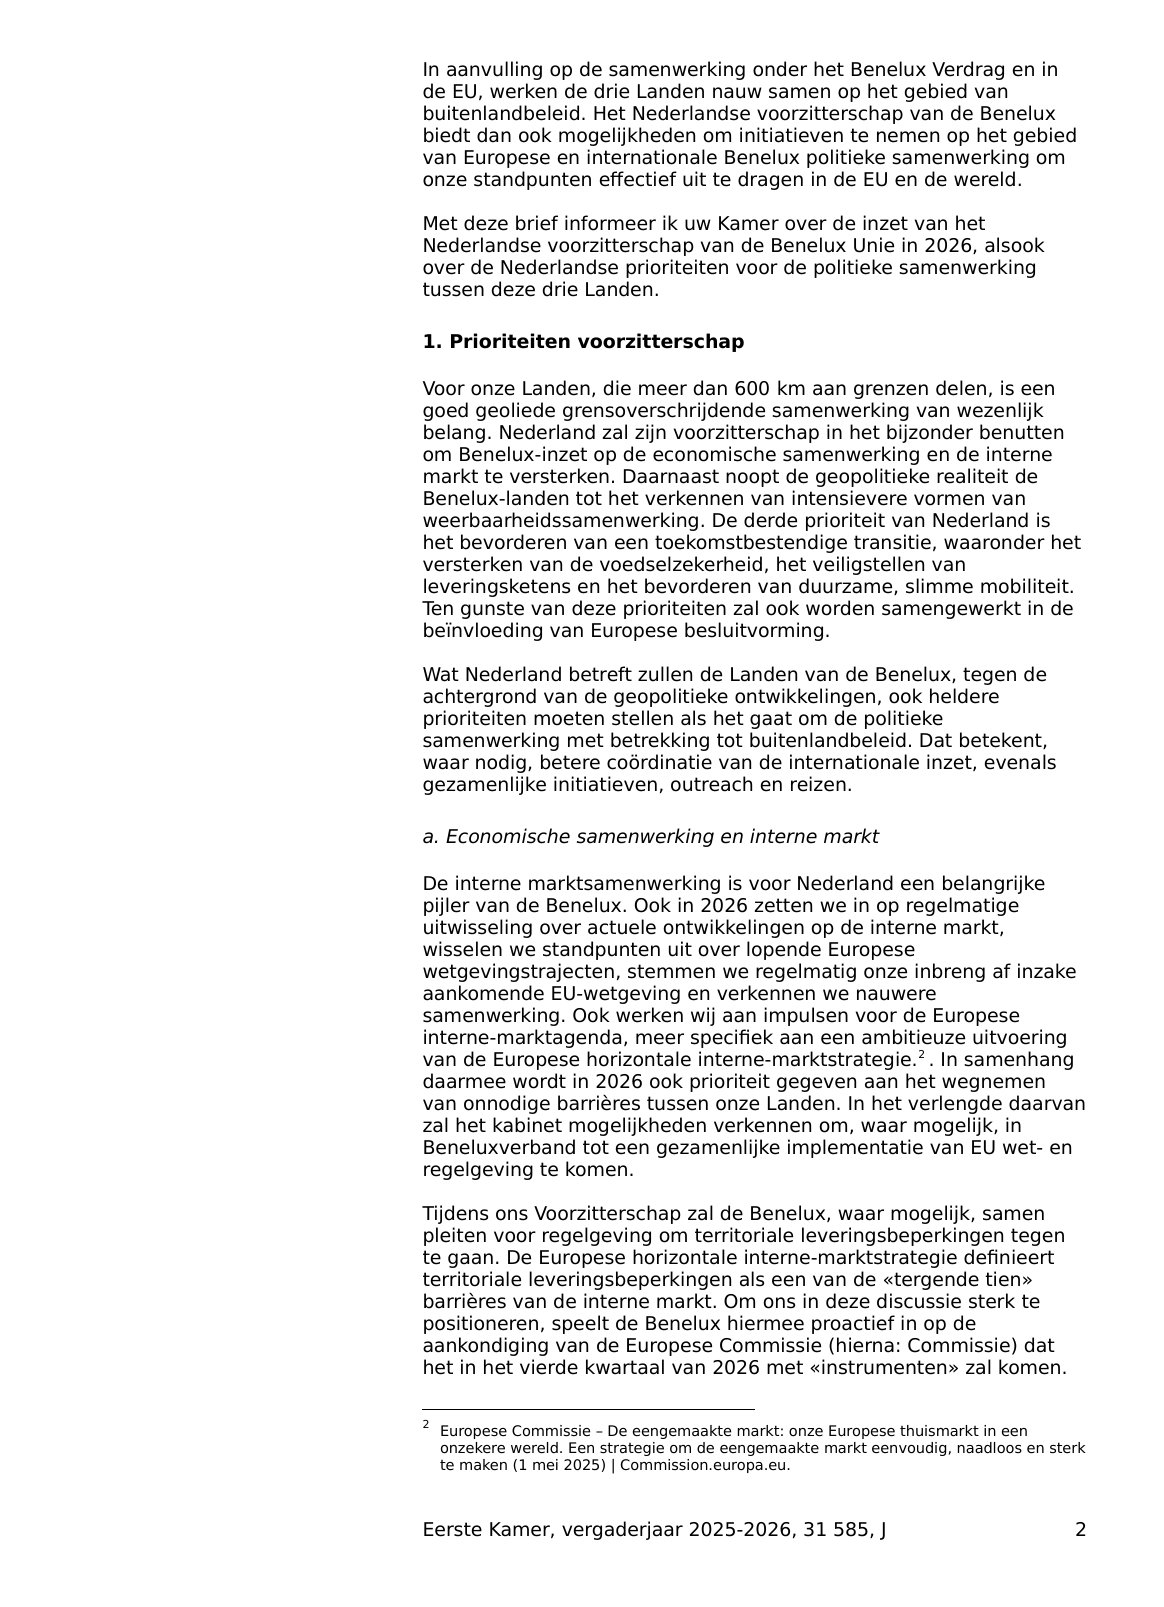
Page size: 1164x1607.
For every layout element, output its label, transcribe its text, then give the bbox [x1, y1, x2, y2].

text Voor onze Landen, die meer dan 600 km aan grenzen delen, is een goed geoliede grensoverschrijdende samenwerking van wezenlijk belang. Nederland zal zijn voorzitterschap in het bijzonder benutten om Benelux-inzet op de economische samenwerking en de interne markt te versterken. Daarnaast noopt de geopolitieke realiteit de Benelux-landen tot het verkennen van intensievere vormen van weerbaarheidssamenwerking. De derde prioriteit van Nederland is het bevorderen van een toekomstbestendige transitie, waaronder het versterken van de voedselzekerheid, het veiligstellen van leveringsketens en het bevorderen van duurzame, slimme mobiliteit. Ten gunste van deze prioriteiten zal ook worden samengewerkt in de beïnvloeding van Europese besluitvorming. [422, 378, 1087, 642]
text Wat Nederland betreft zullen de Landen van de Benelux, tegen de achtergrond van de geopolitieke ontwikkelingen, ook heldere prioriteiten moeten stellen als het gaat om de politieke samenwerking met betrekking tot buitenlandbeleid. Dat betekent, waar nodig, betere coördinatie van de internationale inzet, evenals gezamenlijke initiatieven, outreach en reizen. [422, 664, 1087, 796]
text Met deze brief informeer ik uw Kamer over de inzet van het Nederlandse voorzitterschap van de Benelux Unie in 2026, alsook over de Nederlandse prioriteiten voor de politieke samenwerking tussen deze drie Landen. [422, 213, 1087, 301]
subtitle a. Economische samenwerking en interne markt [422, 826, 1087, 848]
text In aanvulling op de samenwerking onder het Benelux Verdrag en in de EU, werken de drie Landen nauw samen op het gebied van buitenlandbeleid. Het Nederlandse voorzitterschap van de Benelux biedt dan ook mogelijkheden om initiatieven te nemen op het gebied van Europese en internationale Benelux politieke samenwerking om onze standpunten effectief uit te dragen in de EU en de wereld. [422, 59, 1087, 191]
text Tijdens ons Voorzitterschap zal de Benelux, waar mogelijk, samen pleiten voor regelgeving om territoriale leveringsbeperkingen tegen te gaan. De Europese horizontale interne-marktstrategie definieert territoriale leveringsbeperkingen als een van de «tergende tien» barrières van de interne markt. Om ons in deze discussie sterk te positioneren, speelt de Benelux hiermee proactief in op de aankondiging van de Europese Commissie (hierna: Commissie) dat het in het vierde kwartaal van 2026 met «instrumenten» zal komen. [422, 1203, 1087, 1378]
text De interne marktsamenwerking is voor Nederland een belangrijke pijler van de Benelux. Ook in 2026 zetten we in op regelmatige uitwisseling over actuele ontwikkelingen op de interne markt, wisselen we standpunten uit over lopende Europese wetgevingstrajecten, stemmen we regelmatig onze inbreng af inzake aankomende EU-wetgeving en verkennen we nauwere samenwerking. Ook werken wij aan impulsen voor de Europese interne-marktagenda, meer specifiek aan een ambitieuze uitvoering van de Europese horizontale interne-marktstrategie.. In samenhang daarmee wordt in 2026 ook prioriteit gegeven aan het wegnemen van onnodige barrières tussen onze Landen. In het verlengde daarvan zal het kabinet mogelijkheden verkennen om, waar mogelijk, in Beneluxverband tot een gezamenlijke implementatie van EU wet- en regelgeving te komen. [422, 873, 1087, 1181]
text Europese Commissie – De eengemaakte markt: onze Europese thuismarkt in een onzekere wereld. Een strategie om de eengemaakte markt eenvoudig, naadloos en sterk te maken (1 mei 2025) | Commission.europa.eu. [422, 1418, 1087, 1474]
subtitle 1. Prioriteiten voorzitterschap [422, 331, 1087, 353]
